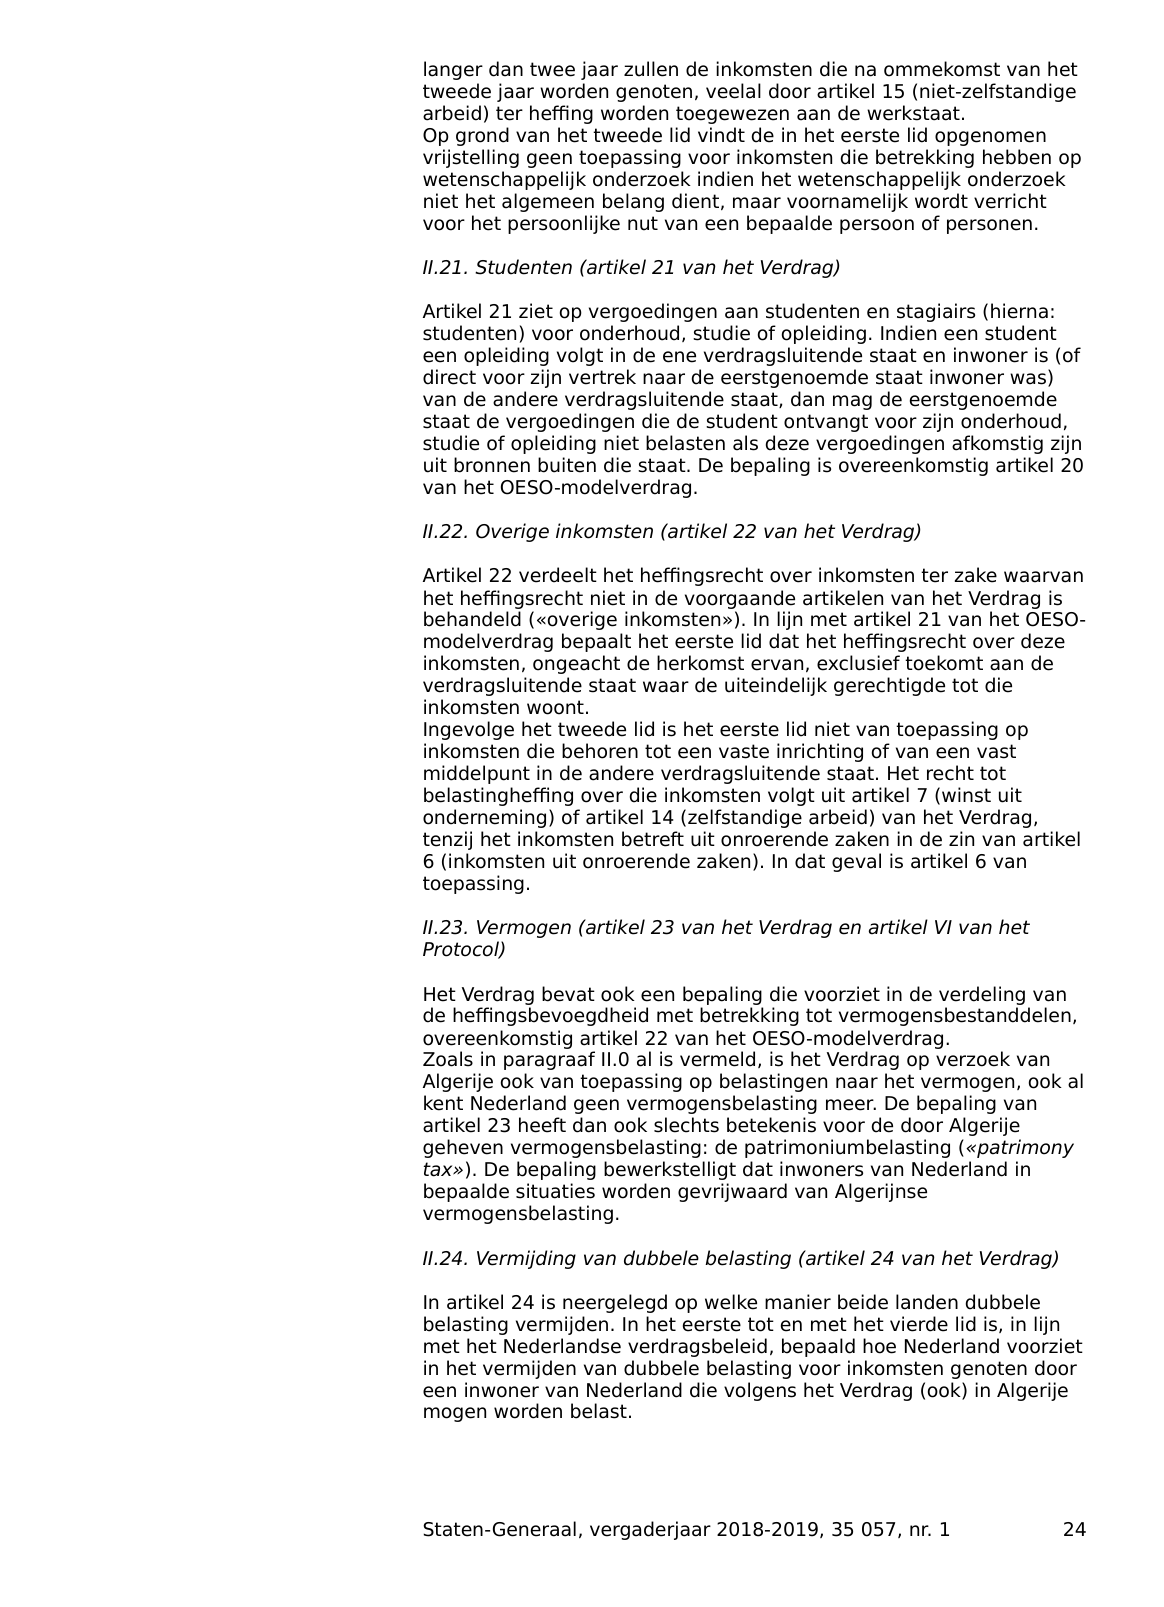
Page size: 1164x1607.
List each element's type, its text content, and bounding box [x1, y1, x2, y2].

subtitle II.21. Studenten (artikel 21 van het Verdrag) [422, 257, 1087, 279]
text Zoals in paragraaf II.0 al is vermeld, is het Verdrag op verzoek van Algerije ook van toepassing op belastingen naar het vermogen, ook al kent Nederland geen vermogensbelasting meer. De bepaling van artikel 23 heeft dan ook slechts betekenis voor de door Algerije geheven vermogensbelasting: de patrimoniumbelasting («patrimony tax»). De bepaling bewerkstelligt dat inwoners van Nederland in bepaalde situaties worden gevrijwaard van Algerijnse vermogensbelasting. [422, 1049, 1087, 1225]
text Artikel 21 ziet op vergoedingen aan studenten en stagiairs (hierna: studenten) voor onderhoud, studie of opleiding. Indien een student een opleiding volgt in de ene verdragsluitende staat en inwoner is (of direct voor zijn vertrek naar de eerstgenoemde staat inwoner was) van de andere verdragsluitende staat, dan mag de eerstgenoemde staat de vergoedingen die de student ontvangt voor zijn onderhoud, studie of opleiding niet belasten als deze vergoedingen afkomstig zijn uit bronnen buiten die staat. De bepaling is overeenkomstig artikel 20 van het OESO-modelverdrag. [422, 301, 1087, 499]
subtitle II.23. Vermogen (artikel 23 van het Verdrag en artikel VI van het Protocol) [422, 917, 1087, 961]
text Ingevolge het tweede lid is het eerste lid niet van toepassing op inkomsten die behoren tot een vaste inrichting of van een vast middelpunt in de andere verdragsluitende staat. Het recht tot belastingheffing over die inkomsten volgt uit artikel 7 (winst uit onderneming) of artikel 14 (zelfstandige arbeid) van het Verdrag, tenzij het inkomsten betreft uit onroerende zaken in de zin van artikel 6 (inkomsten uit onroerende zaken). In dat geval is artikel 6 van toepassing. [422, 719, 1087, 895]
text langer dan twee jaar zullen de inkomsten die na ommekomst van het tweede jaar worden genoten, veelal door artikel 15 (niet-zelfstandige arbeid) ter heffing worden toegewezen aan de werkstaat. [422, 59, 1087, 125]
text Artikel 22 verdeelt het heffingsrecht over inkomsten ter zake waarvan het heffingsrecht niet in de voorgaande artikelen van het Verdrag is behandeld («overige inkomsten»). In lijn met artikel 21 van het OESO-modelverdrag bepaalt het eerste lid dat het heffingsrecht over deze inkomsten, ongeacht de herkomst ervan, exclusief toekomt aan de verdragsluitende staat waar de uiteindelijk gerechtigde tot die inkomsten woont. [422, 565, 1087, 719]
text Op grond van het tweede lid vindt de in het eerste lid opgenomen vrijstelling geen toepassing voor inkomsten die betrekking hebben op wetenschappelijk onderzoek indien het wetenschappelijk onderzoek niet het algemeen belang dient, maar voornamelijk wordt verricht voor het persoonlijke nut van een bepaalde persoon of personen. [422, 125, 1087, 235]
text Het Verdrag bevat ook een bepaling die voorziet in de verdeling van de heffingsbevoegdheid met betrekking tot vermogensbestanddelen, overeenkomstig artikel 22 van het OESO-modelverdrag. [422, 983, 1087, 1049]
text In artikel 24 is neergelegd op welke manier beide landen dubbele belasting vermijden. In het eerste tot en met het vierde lid is, in lijn met het Nederlandse verdragsbeleid, bepaald hoe Nederland voorziet in het vermijden van dubbele belasting voor inkomsten genoten door een inwoner van Nederland die volgens het Verdrag (ook) in Algerije mogen worden belast. [422, 1292, 1087, 1423]
subtitle II.22. Overige inkomsten (artikel 22 van het Verdrag) [422, 521, 1087, 543]
subtitle II.24. Vermijding van dubbele belasting (artikel 24 van het Verdrag) [422, 1247, 1087, 1269]
